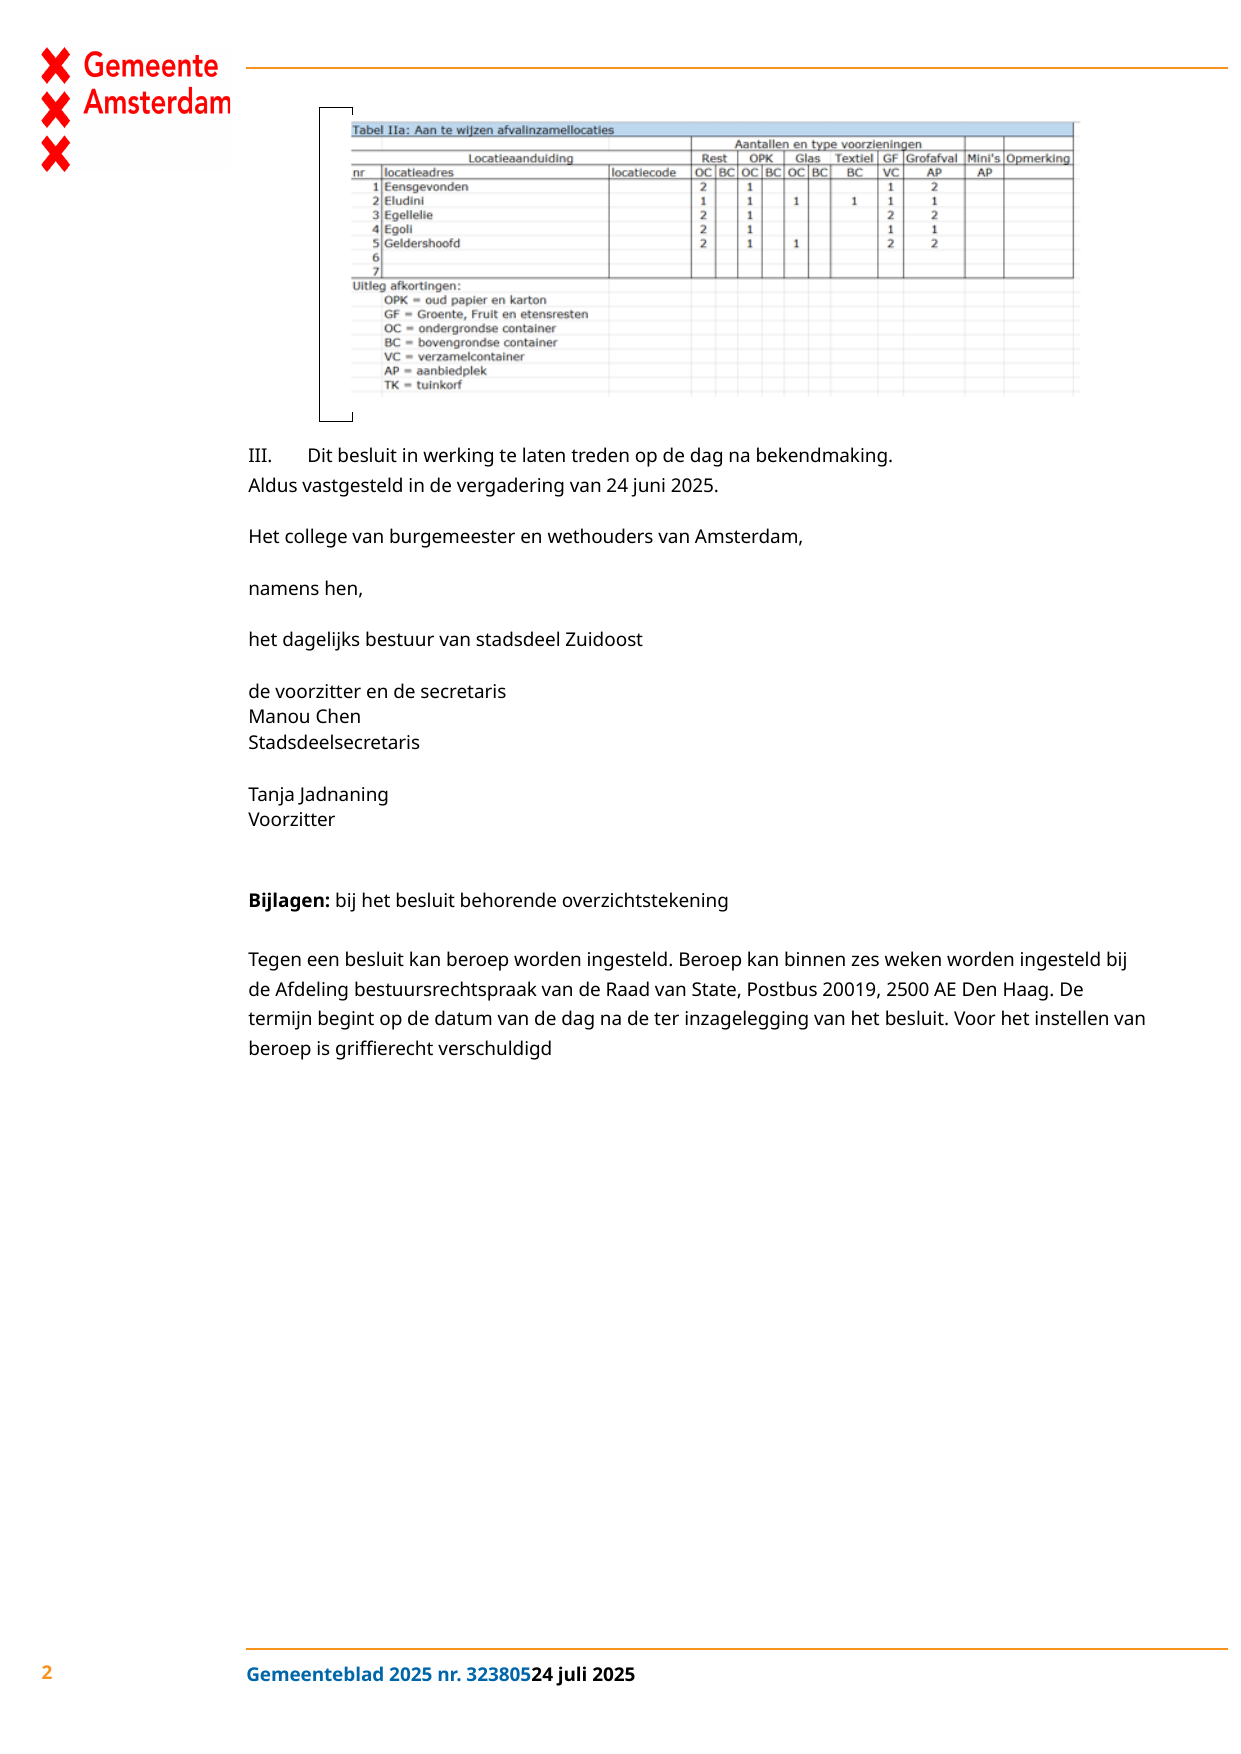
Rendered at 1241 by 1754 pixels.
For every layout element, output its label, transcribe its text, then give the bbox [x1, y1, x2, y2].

list Dit besluit in werking te laten treden op de dag na bekendmaking. [248, 442, 1152, 468]
text Tanja Jadnaning [248, 781, 1152, 806]
text Stadsdeelsecretaris [248, 729, 1152, 755]
text Tegen een besluit kan beroep worden ingesteld. Beroep kan binnen zes weken worden ingesteld bij de Afdeling bestuursrechtspraak van de Raad van State, Postbus 20019, 2500 AE Den Haag. De termijn begint op de datum van de dag na de ter inzagelegging van het besluit. Voor het instellen van beroep is griffierecht verschuldigd [248, 946, 1152, 1061]
text Manou Chen [248, 703, 1152, 729]
text Aldus vastgesteld in de vergadering van 24 juni 2025. [248, 472, 1152, 498]
picture [327, 115, 1096, 412]
text Voorzitter [248, 806, 1152, 832]
text Het college van burgemeester en wethouders van Amsterdam, [248, 523, 1152, 549]
picture [41, 47, 231, 172]
text Bijlagen: bij het besluit behorende overzichtstekening [248, 887, 1152, 913]
text de voorzitter en de secretaris [248, 678, 1152, 703]
text namens hen, [248, 575, 1152, 601]
text het dagelijks bestuur van stadsdeel Zuidoost [248, 626, 1152, 652]
